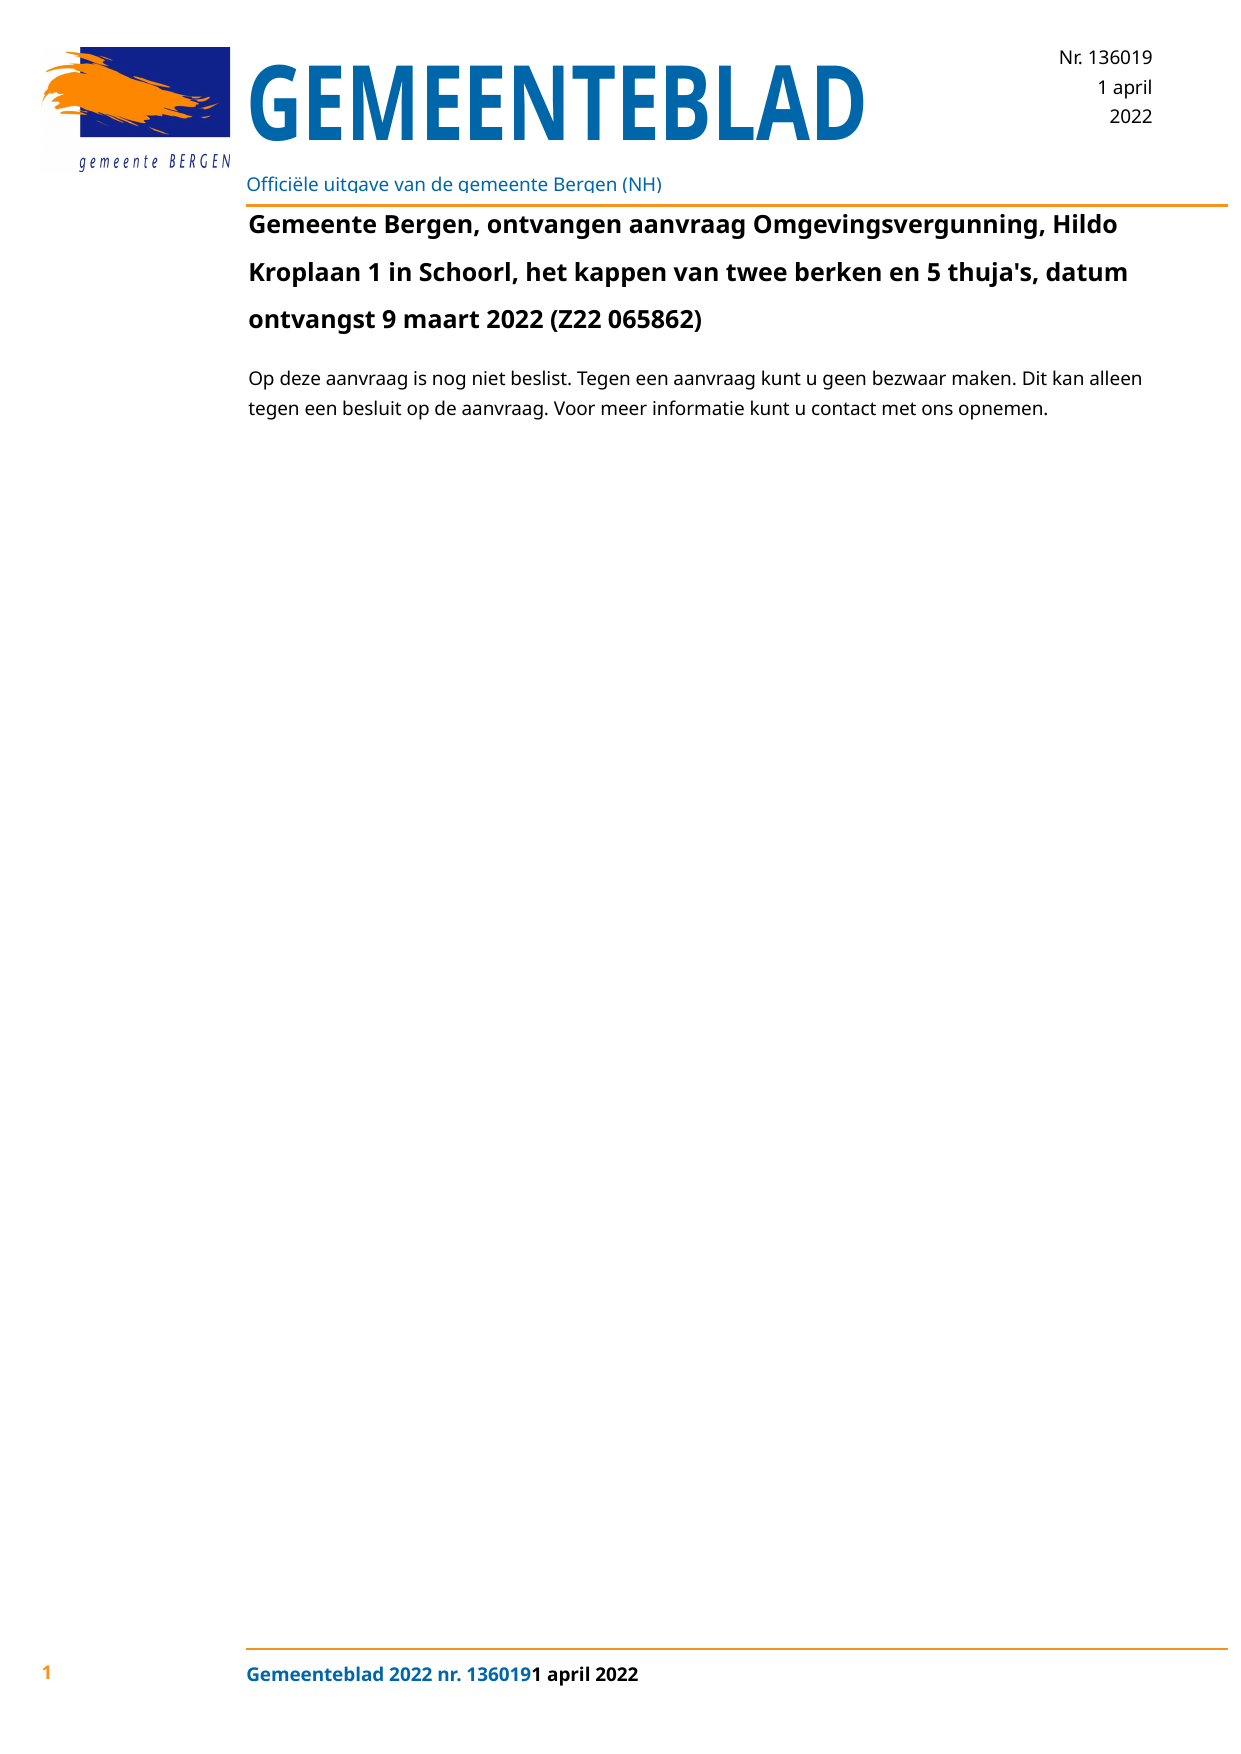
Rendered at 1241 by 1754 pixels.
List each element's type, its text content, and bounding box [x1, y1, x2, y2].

text Gemeente Bergen, ontvangen aanvraag Omgevingsvergunning, Hildo Kroplaan 1 in Schoorl, het kappen van twee berken en 5 thuja's, datum ontvangst 9 maart 2022 (Z22 065862) [248, 207, 1152, 336]
picture [41, 47, 231, 172]
text Op deze aanvraag is nog niet beslist. Tegen een aanvraag kunt u geen bezwaar maken. Dit kan alleen tegen een besluit op de aanvraag. Voor meer informatie kunt u contact met ons opnemen. [248, 366, 1152, 421]
